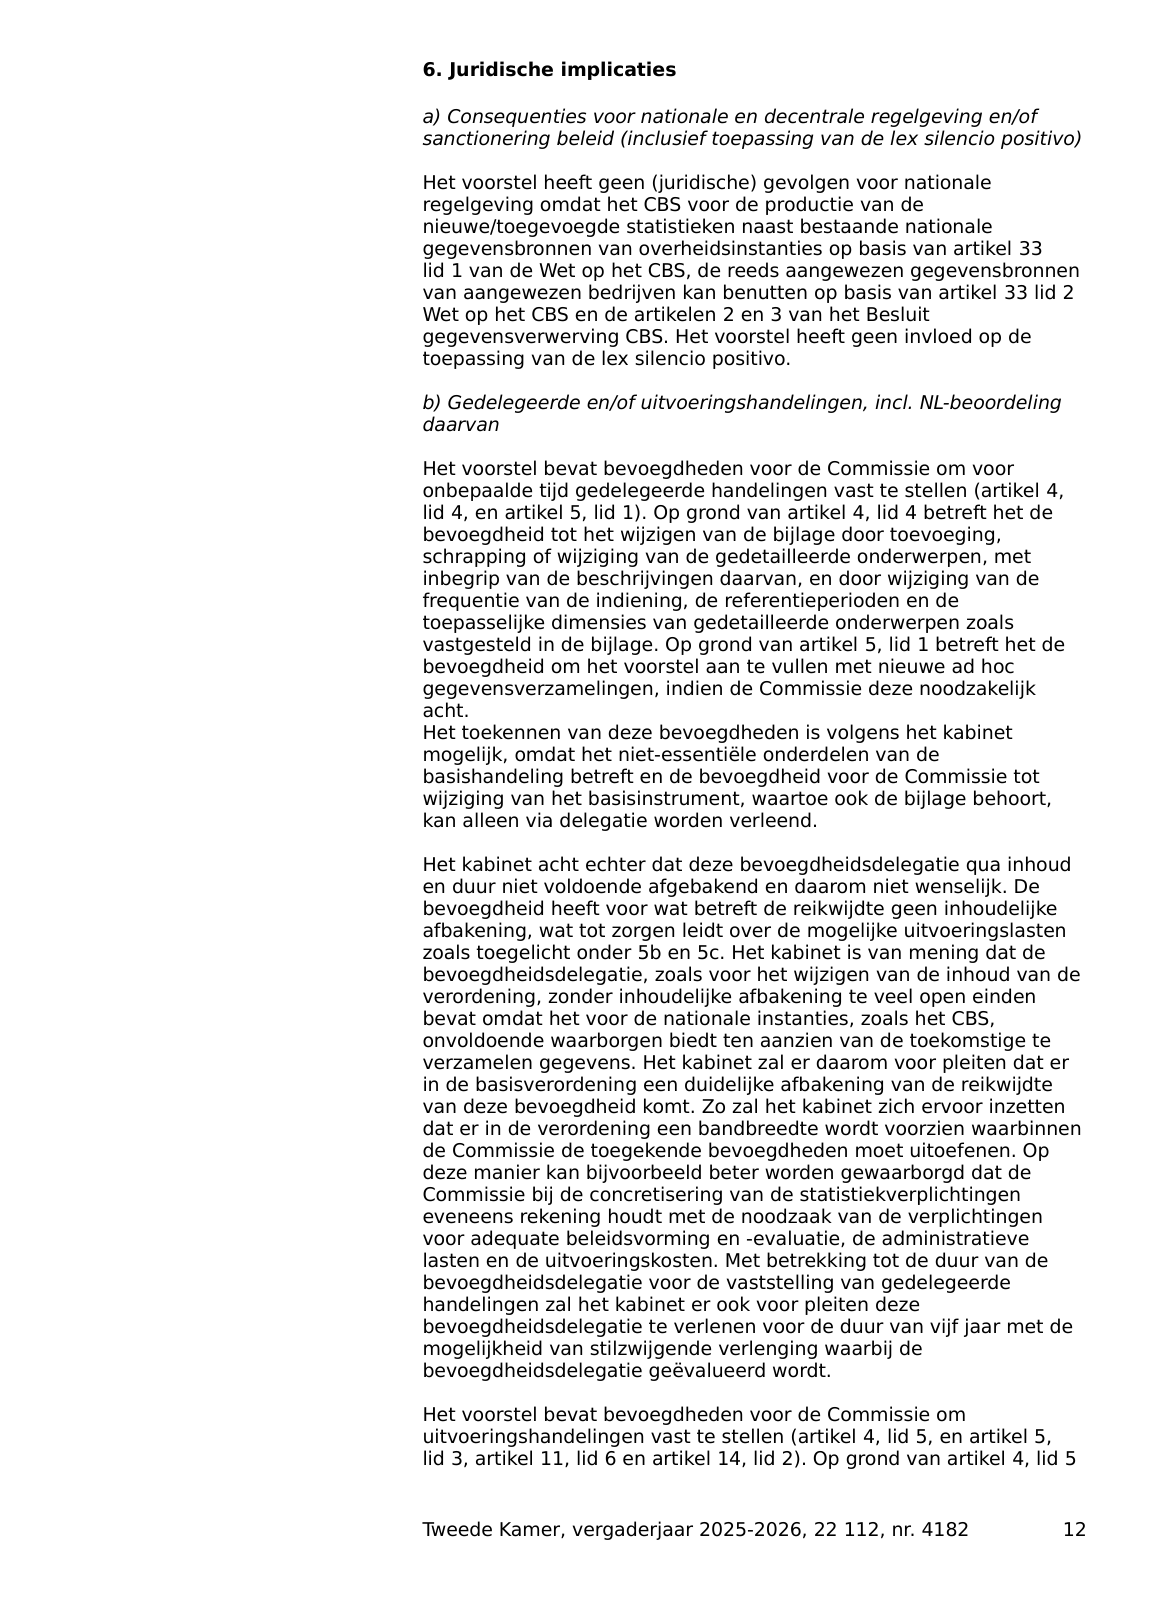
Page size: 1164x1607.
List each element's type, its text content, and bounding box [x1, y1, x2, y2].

text Het voorstel bevat bevoegdheden voor de Commissie om voor onbepaalde tijd gedelegeerde handelingen vast te stellen (artikel 4, lid 4, en artikel 5, lid 1). Op grond van artikel 4, lid 4 betreft het de bevoegdheid tot het wijzigen van de bijlage door toevoeging, schrapping of wijziging van de gedetailleerde onderwerpen, met inbegrip van de beschrijvingen daarvan, en door wijziging van de frequentie van de indiening, de referentieperioden en de toepasselijke dimensies van gedetailleerde onderwerpen zoals vastgesteld in de bijlage. Op grond van artikel 5, lid 1 betreft het de bevoegdheid om het voorstel aan te vullen met nieuwe ad hoc gegevensverzamelingen, indien de Commissie deze noodzakelijk acht. [422, 458, 1087, 722]
subtitle a) Consequenties voor nationale en decentrale regelgeving en/of sanctionering beleid (inclusief toepassing van de lex silencio positivo) [422, 106, 1087, 150]
subtitle b) Gedelegeerde en/of uitvoeringshandelingen, incl. NL-beoordeling daarvan [422, 392, 1087, 436]
text Het kabinet acht echter dat deze bevoegdheidsdelegatie qua inhoud en duur niet voldoende afgebakend en daarom niet wenselijk. De bevoegdheid heeft voor wat betreft de reikwijdte geen inhoudelijke afbakening, wat tot zorgen leidt over de mogelijke uitvoeringslasten zoals toegelicht onder 5b en 5c. Het kabinet is van mening dat de bevoegdheidsdelegatie, zoals voor het wijzigen van de inhoud van de verordening, zonder inhoudelijke afbakening te veel open einden bevat omdat het voor de nationale instanties, zoals het CBS, onvoldoende waarborgen biedt ten aanzien van de toekomstige te verzamelen gegevens. Het kabinet zal er daarom voor pleiten dat er in de basisverordening een duidelijke afbakening van de reikwijdte van deze bevoegdheid komt. Zo zal het kabinet zich ervoor inzetten dat er in de verordening een bandbreedte wordt voorzien waarbinnen de Commissie de toegekende bevoegdheden moet uitoefenen. Op deze manier kan bijvoorbeeld beter worden gewaarborgd dat de Commissie bij de concretisering van de statistiekverplichtingen eveneens rekening houdt met de noodzaak van de verplichtingen voor adequate beleidsvorming en -evaluatie, de administratieve lasten en de uitvoeringskosten. Met betrekking tot de duur van de bevoegdheidsdelegatie voor de vaststelling van gedelegeerde handelingen zal het kabinet er ook voor pleiten deze bevoegdheidsdelegatie te verlenen voor de duur van vijf jaar met de mogelijkheid van stilzwijgende verlenging waarbij de bevoegdheidsdelegatie geëvalueerd wordt. [422, 854, 1087, 1382]
text Het voorstel bevat bevoegdheden voor de Commissie om uitvoeringshandelingen vast te stellen (artikel 4, lid 5, en artikel 5, lid 3, artikel 11, lid 6 en artikel 14, lid 2). Op grond van artikel 4, lid 5 [422, 1404, 1087, 1470]
subtitle 6. Juridische implicaties [422, 59, 1087, 81]
text Het voorstel heeft geen (juridische) gevolgen voor nationale regelgeving omdat het CBS voor de productie van de nieuwe/toegevoegde statistieken naast bestaande nationale gegevensbronnen van overheidsinstanties op basis van artikel 33 lid 1 van de Wet op het CBS, de reeds aangewezen gegevensbronnen van aangewezen bedrijven kan benutten op basis van artikel 33 lid 2 Wet op het CBS en de artikelen 2 en 3 van het Besluit gegevensverwerving CBS. Het voorstel heeft geen invloed op de toepassing van de lex silencio positivo. [422, 172, 1087, 370]
text Het toekennen van deze bevoegdheden is volgens het kabinet mogelijk, omdat het niet-essentiële onderdelen van de basishandeling betreft en de bevoegdheid voor de Commissie tot wijziging van het basisinstrument, waartoe ook de bijlage behoort, kan alleen via delegatie worden verleend. [422, 722, 1087, 832]
